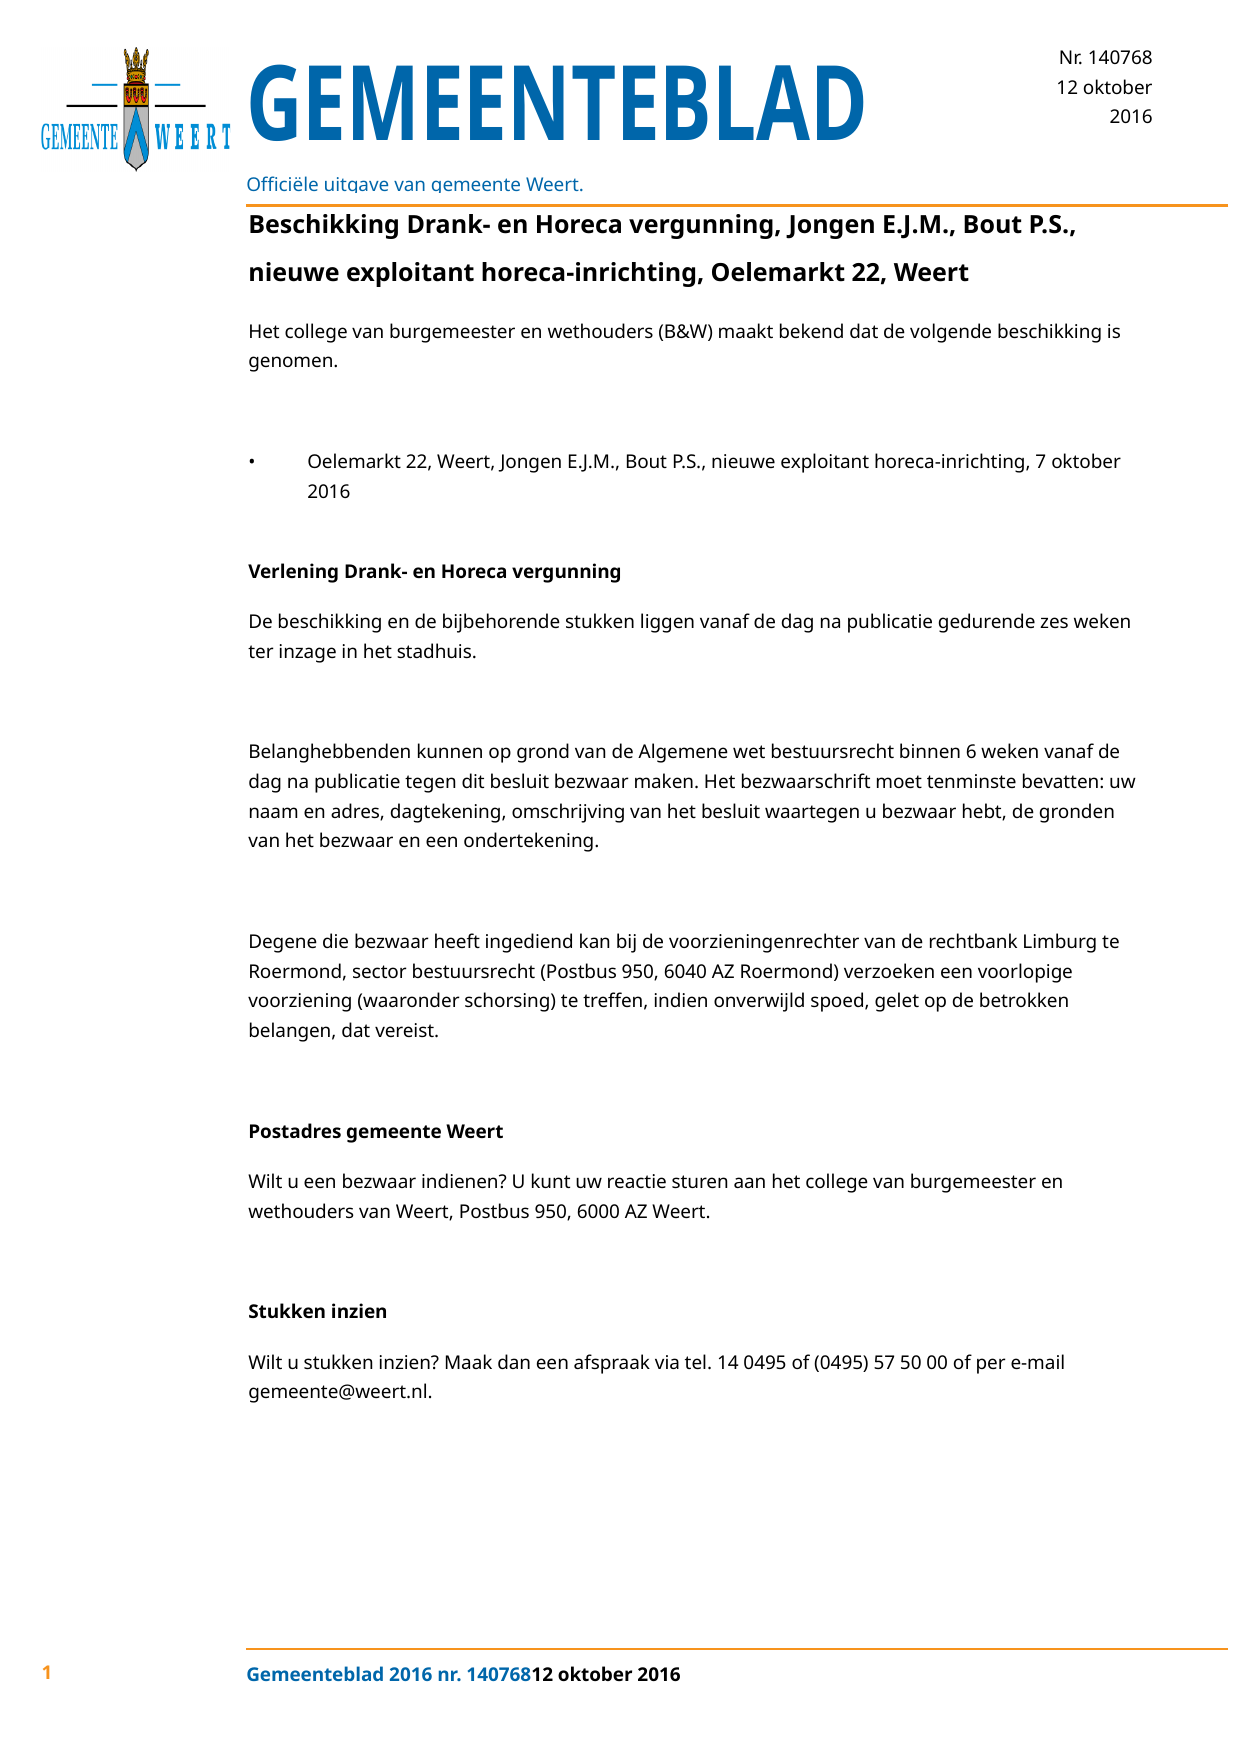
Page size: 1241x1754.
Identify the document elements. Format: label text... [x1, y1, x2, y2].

text Wilt u een bezwaar indienen? U kunt uw reactie sturen aan het college van burgemeester en wethouders van Weert, Postbus 950, 6000 AZ Weert. [248, 1168, 1152, 1224]
text Beschikking Drank- en Horeca vergunning, Jongen E.J.M., Bout P.S., nieuwe exploitant horeca-inrichting, Oelemarkt 22, Weert [248, 207, 1152, 288]
picture [41, 47, 231, 172]
text Postadres gemeente Weert [248, 1118, 1152, 1144]
text Het college van burgemeester en wethouders (B&W) maakt bekend dat de volgende beschikking is genomen. [248, 318, 1152, 373]
text Verlening Drank- en Horeca vergunning [248, 558, 1152, 584]
text Belanghebbenden kunnen op grond van de Algemene wet bestuursrecht binnen 6 weken vanaf de dag na publicatie tegen dit besluit bezwaar maken. Het bezwaarschrift moet tenminste bevatten: uw naam en adres, dagtekening, omschrijving van het besluit waartegen u bezwaar hebt, de gronden van het bezwaar en een ondertekening. [248, 739, 1152, 853]
text Stukken inzien [248, 1299, 1152, 1324]
list Oelemarkt 22, Weert, Jongen E.J.M., Bout P.S., nieuwe exploitant horeca-inrichting, 7 oktober 2016 [248, 448, 1152, 504]
text Wilt u stukken inzien? Maak dan een afspraak via tel. 14 0495 of (0495) 57 50 00 of per e-mail gemeente@weert.nl. [248, 1349, 1152, 1404]
text Degene die bezwaar heeft ingediend kan bij de voorzieningenrechter van de rechtbank Limburg te Roermond, sector bestuursrecht (Postbus 950, 6040 AZ Roermond) verzoeken een voorlopige voorziening (waaronder schorsing) te treffen, indien onverwijld spoed, gelet op de betrokken belangen, dat vereist. [248, 928, 1152, 1043]
text De beschikking en de bijbehorende stukken liggen vanaf de dag na publicatie gedurende zes weken ter inzage in het stadhuis. [248, 608, 1152, 664]
